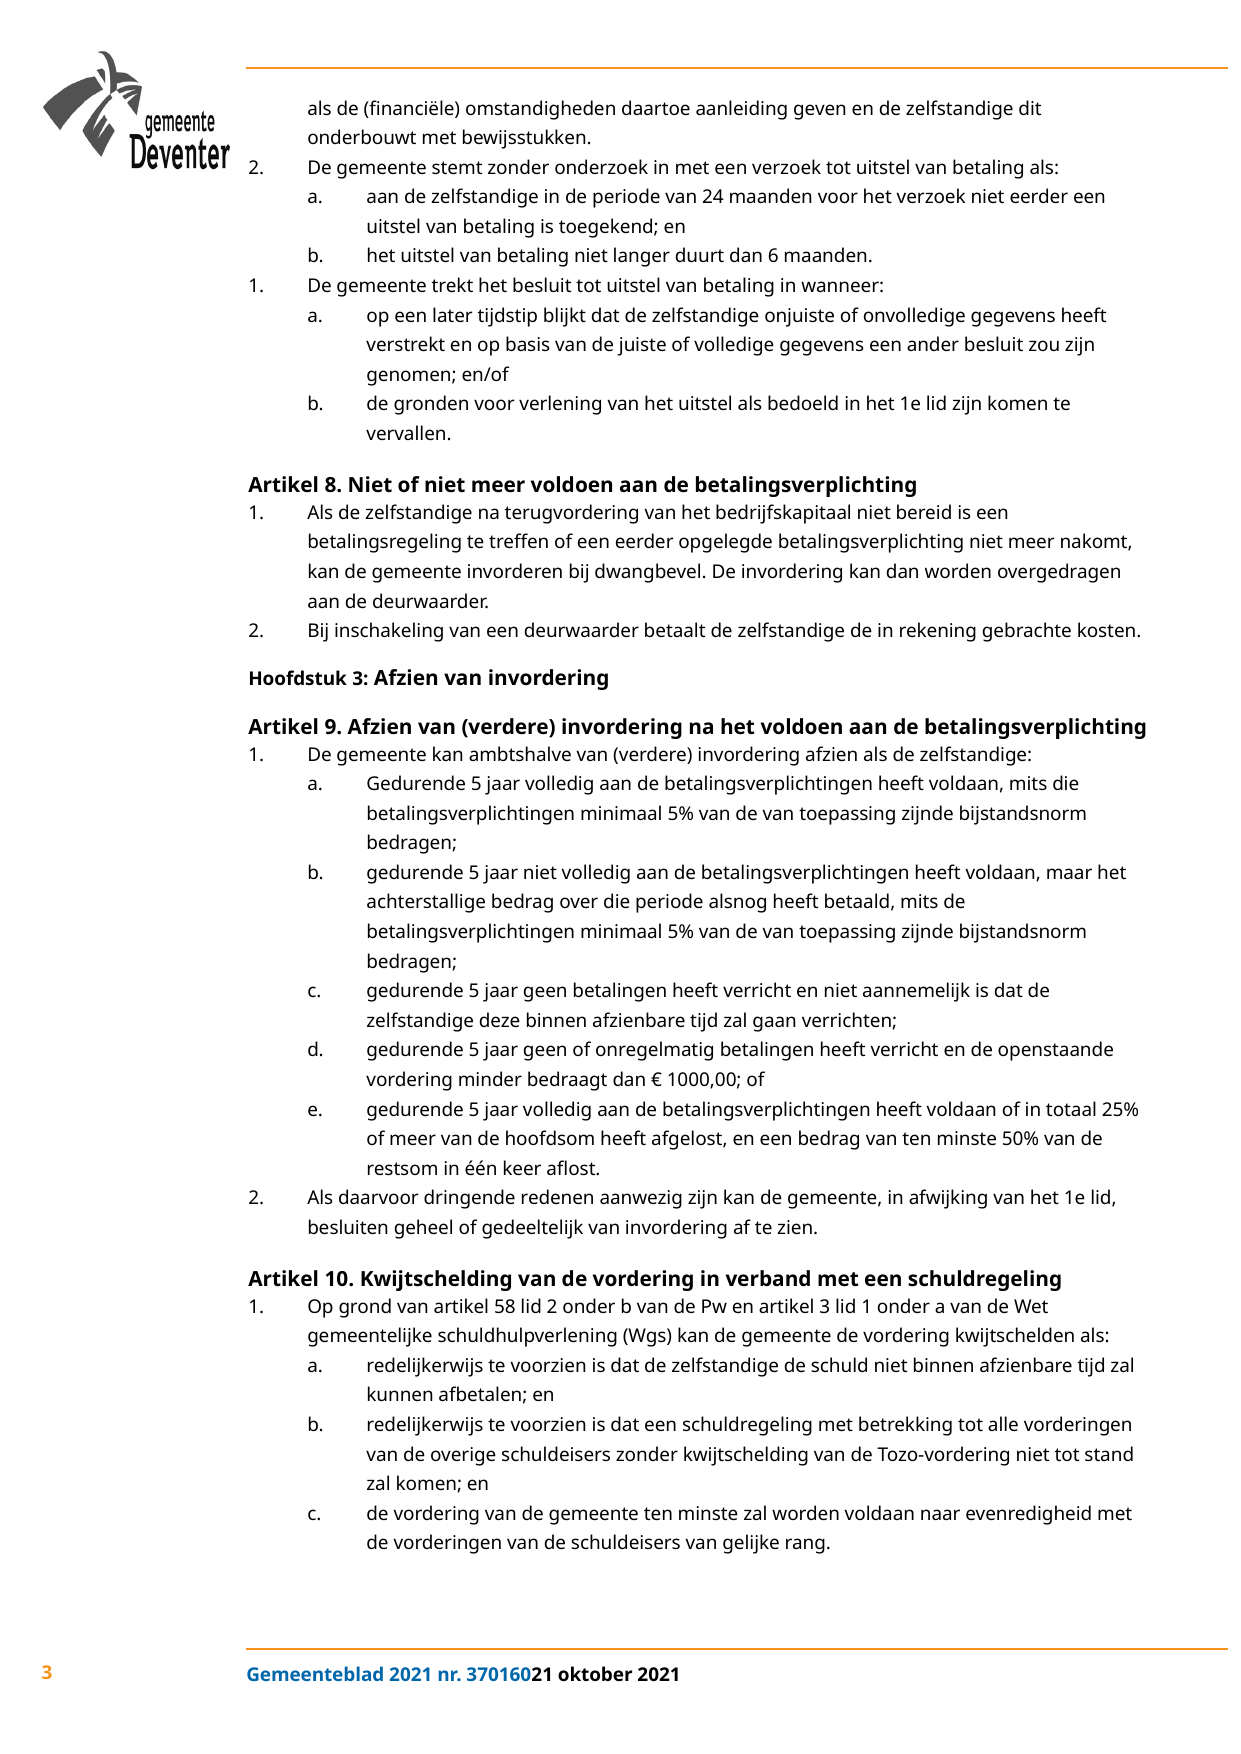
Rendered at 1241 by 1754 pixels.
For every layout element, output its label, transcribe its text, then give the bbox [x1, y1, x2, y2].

list de gronden voor verlening van het uitstel als bedoeld in het 1e lid zijn komen te vervallen. [307, 391, 1152, 446]
list De gemeente stemt zonder onderzoek in met een verzoek tot uitstel van betaling als: [248, 154, 1152, 180]
text Artikel 10. Kwijtschelding van de vordering in verband met een schuldregeling [248, 1264, 1152, 1293]
list redelijkerwijs te voorzien is dat de zelfstandige de schuld niet binnen afzienbare tijd zal kunnen afbetalen; en [307, 1352, 1152, 1407]
list Als daarvoor dringende redenen aanwezig zijn kan de gemeente, in afwijking van het 1e lid, besluiten geheel of gedeeltelijk van invordering af te zien. [248, 1184, 1152, 1240]
text Hoofdstuk 3: Afzien van invordering [248, 663, 1152, 691]
list Op grond van artikel 58 lid 2 onder b van de Pw en artikel 3 lid 1 onder a van de Wet gemeentelijke schuldhulpverlening (Wgs) kan de gemeente de vordering kwijtschelden als: [248, 1293, 1152, 1348]
text Artikel 9. Afzien van (verdere) invordering na het voldoen aan de betalingsverplichting [248, 712, 1152, 741]
picture [41, 47, 231, 172]
list De gemeente kan ambtshalve van (verdere) invordering afzien als de zelfstandige: [248, 741, 1152, 766]
list op een later tijdstip blijkt dat de zelfstandige onjuiste of onvolledige gegevens heeft verstrekt en op basis van de juiste of volledige gegevens een ander besluit zou zijn genomen; en/of [307, 302, 1152, 387]
list gedurende 5 jaar geen betalingen heeft verricht en niet aannemelijk is dat de zelfstandige deze binnen afzienbare tijd zal gaan verrichten; [307, 977, 1152, 1033]
list Gedurende 5 jaar volledig aan de betalingsverplichtingen heeft voldaan, mits die betalingsverplichtingen minimaal 5% van de van toepassing zijnde bijstandsnorm bedragen; [307, 770, 1152, 855]
list gedurende 5 jaar geen of onregelmatig betalingen heeft verricht en de openstaande vordering minder bedraagt dan € 1000,00; of [307, 1037, 1152, 1092]
list Als de zelfstandige na terugvordering van het bedrijfskapitaal niet bereid is een betalingsregeling te treffen of een eerder opgelegde betalingsverplichting niet meer nakomt, kan de gemeente invorderen bij dwangbevel. De invordering kan dan worden overgedragen aan de deurwaarder. [248, 499, 1152, 613]
list gedurende 5 jaar niet volledig aan de betalingsverplichtingen heeft voldaan, maar het achterstallige bedrag over die periode alsnog heeft betaald, mits de betalingsverplichtingen minimaal 5% van de van toepassing zijnde bijstandsnorm bedragen; [307, 859, 1152, 973]
list aan de zelfstandige in de periode van 24 maanden voor het verzoek niet eerder een uitstel van betaling is toegekend; en [307, 183, 1152, 239]
list de vordering van de gemeente ten minste zal worden voldaan naar evenredigheid met de vorderingen van de schuldeisers van gelijke rang. [307, 1500, 1152, 1555]
list het uitstel van betaling niet langer duurt dan 6 maanden. [307, 243, 1152, 268]
text Artikel 8. Niet of niet meer voldoen aan de betalingsverplichting [248, 471, 1152, 499]
list De gemeente trekt het besluit tot uitstel van betaling in wanneer: [248, 272, 1152, 298]
list Bij inschakeling van een deurwaarder betaalt de zelfstandige de in rekening gebrachte kosten. [248, 617, 1152, 643]
list als de (financiële) omstandigheden daartoe aanleiding geven en de zelfstandige dit onderbouwt met bewijsstukken. [248, 95, 1152, 150]
list redelijkerwijs te voorzien is dat een schuldregeling met betrekking tot alle vorderingen van de overige schuldeisers zonder kwijtschelding van de Tozo-vordering niet tot stand zal komen; en [307, 1411, 1152, 1496]
list gedurende 5 jaar volledig aan de betalingsverplichtingen heeft voldaan of in totaal 25% of meer van de hoofdsom heeft afgelost, en een bedrag van ten minste 50% van de restsom in één keer aflost. [307, 1096, 1152, 1181]
